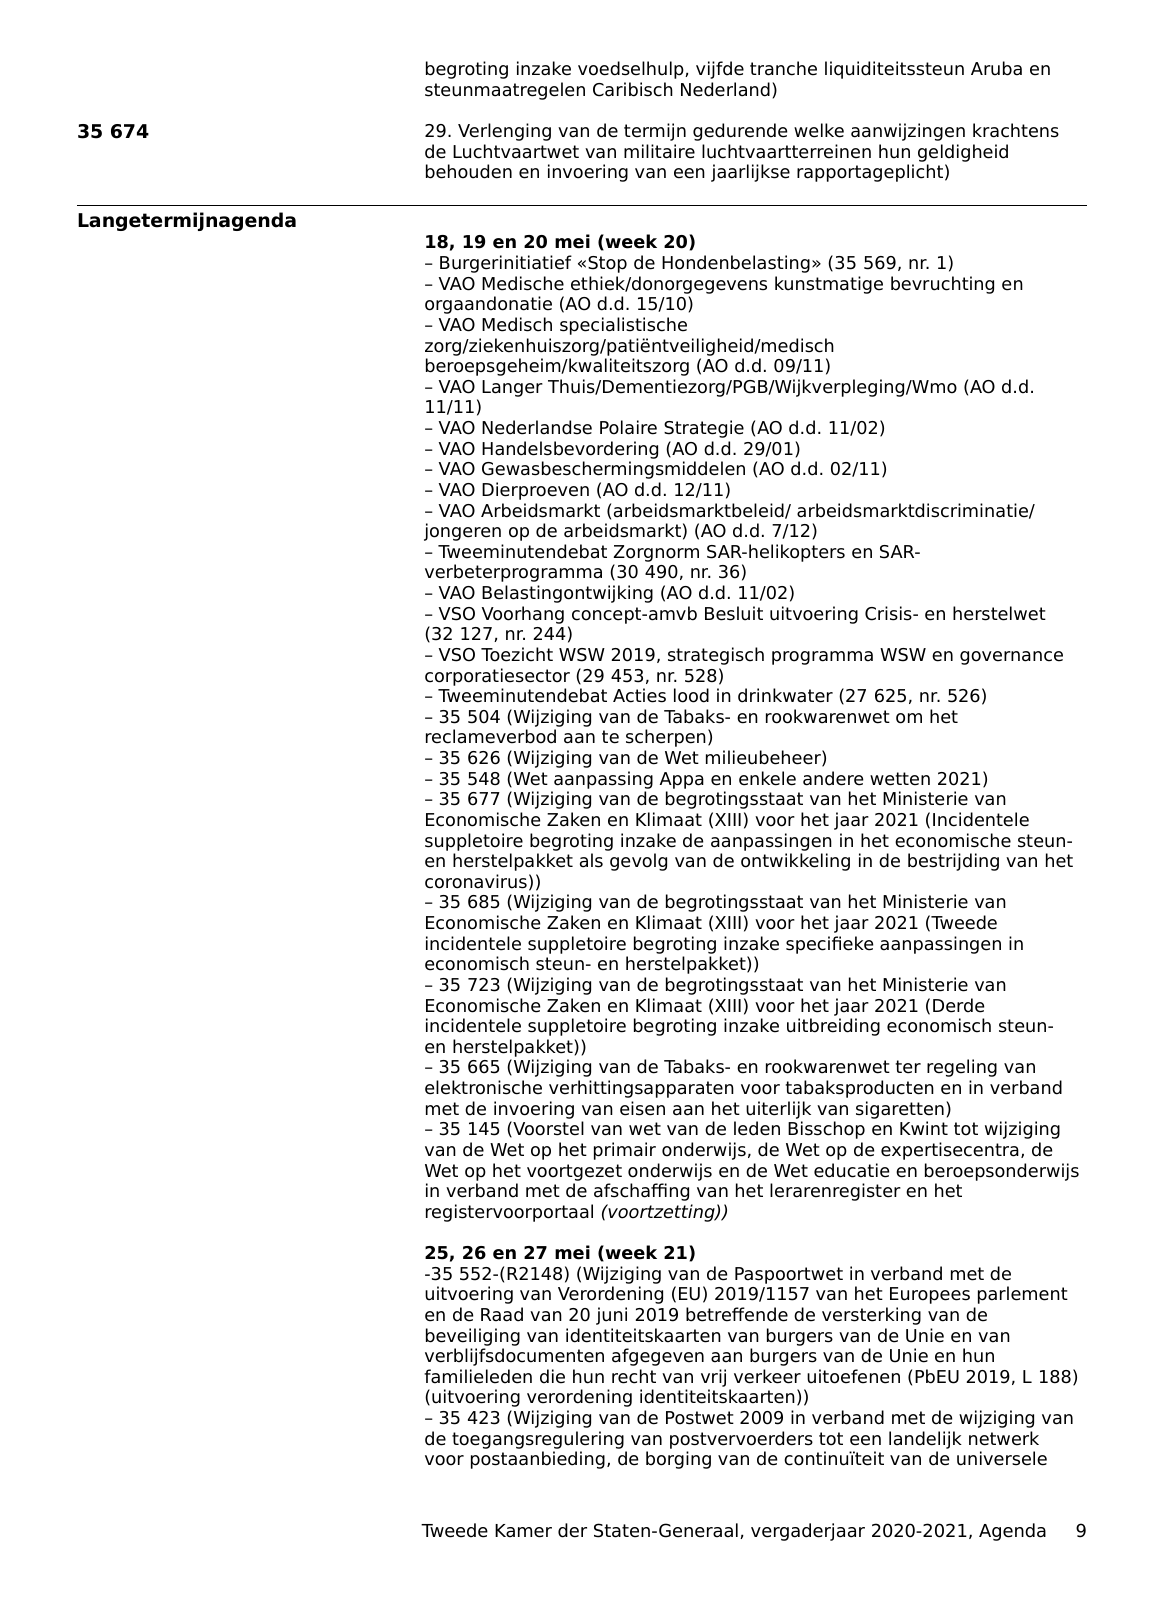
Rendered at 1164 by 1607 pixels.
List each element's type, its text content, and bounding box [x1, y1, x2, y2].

table_cell – 35 677 (Wijziging van de begrotingsstaat van het Ministerie van Economische Zaken en Klimaat (XIII) voor het jaar 2021 (Incidentele suppletoire begroting inzake de aanpassingen in het economische steun- en herstelpakket als gevolg van de ontwikkeling in de bestrijding van het coronavirus)) [418, 789, 1087, 892]
table_cell [77, 1408, 401, 1470]
table_cell [77, 583, 401, 604]
table_cell [401, 501, 418, 542]
table_cell [77, 893, 401, 975]
table_cell [77, 707, 401, 748]
table_cell [77, 233, 401, 253]
table_cell – VSO Voorhang concept-amvb Besluit uitvoering Crisis- en herstelwet (32 127, nr. 244) [418, 604, 1087, 645]
table_cell [77, 1119, 401, 1222]
table_cell [401, 707, 418, 748]
table_cell – 35 665 (Wijziging van de Tabaks- en rookwarenwet ter regeling van elektronische verhittingsapparaten voor tabaksproducten en in verband met de invoering van eisen aan het uiterlijk van sigaretten) [418, 1058, 1087, 1119]
table_cell – VAO Dierproeven (AO d.d. 12/11) [418, 480, 1087, 501]
table_cell [418, 100, 1087, 121]
table_cell – VAO Medische ethiek/donorgegevens kunstmatige bevruchting en orgaandonatie (AO d.d. 15/10) [418, 274, 1087, 315]
table_cell [77, 769, 401, 789]
table_cell [77, 1243, 401, 1264]
table_cell 18, 19 en 20 mei (week 20) [418, 233, 1087, 253]
table_cell [77, 377, 401, 418]
table_cell [401, 1223, 418, 1243]
table_cell – VAO Handelsbevordering (AO d.d. 29/01) [418, 439, 1087, 459]
table_cell [77, 975, 401, 1057]
table_cell [401, 1264, 418, 1408]
table_cell [77, 1058, 401, 1119]
table_cell – 35 685 (Wijziging van de begrotingsstaat van het Ministerie van Economische Zaken en Klimaat (XIII) voor het jaar 2021 (Tweede incidentele suppletoire begroting inzake specifieke aanpassingen in economisch steun- en herstelpakket)) [418, 893, 1087, 975]
table_cell – Tweeminutendebat Acties lood in drinkwater (27 625, nr. 526) [418, 686, 1087, 707]
table_cell [77, 1223, 401, 1243]
table_cell [401, 542, 418, 583]
table_cell [401, 893, 418, 975]
table_cell [77, 274, 401, 315]
table_cell 29. Verlenging van de termijn gedurende welke aanwijzingen krachtens de Luchtvaartwet van militaire luchtvaartterreinen hun geldigheid behouden en invoering van een jaarlijkse rapportageplicht) [418, 121, 1087, 183]
table_cell [401, 439, 418, 459]
table_cell [401, 645, 418, 686]
table_cell [77, 439, 401, 459]
table_cell [77, 604, 401, 645]
table_cell [77, 100, 401, 121]
table_cell – Burgerinitiatief «Stop de Hondenbelasting» (35 569, nr. 1) [418, 253, 1087, 274]
table_cell [401, 975, 418, 1057]
table_cell [401, 418, 418, 439]
table_cell – VAO Arbeidsmarkt (arbeidsmarktbeleid/ arbeidsmarktdiscriminatie/ jongeren op de arbeidsmarkt) (AO d.d. 7/12) [418, 501, 1087, 542]
table_cell [418, 1223, 1087, 1243]
table_cell [401, 121, 418, 183]
table_cell [401, 789, 418, 892]
table_cell [77, 59, 401, 100]
table_cell – VSO Toezicht WSW 2019, strategisch programma WSW en governance corporatiesector (29 453, nr. 528) [418, 645, 1087, 686]
table_cell – VAO Nederlandse Polaire Strategie (AO d.d. 11/02) [418, 418, 1087, 439]
table_cell [77, 418, 401, 439]
table_cell [401, 253, 418, 274]
table_cell [401, 315, 418, 377]
table_cell – 35 548 (Wet aanpassing Appa en enkele andere wetten 2021) [418, 769, 1087, 789]
table_cell – VAO Belastingontwijking (AO d.d. 11/02) [418, 583, 1087, 604]
table_cell – 35 145 (Voorstel van wet van de leden Bisschop en Kwint tot wijziging van de Wet op het primair onderwijs, de Wet op de expertisecentra, de Wet op het voortgezet onderwijs en de Wet educatie en beroepsonderwijs in verband met de afschaffing van het lerarenregister en het registervoorportaal (voortzetting)) [418, 1119, 1087, 1222]
table_cell – Tweeminutendebat Zorgnorm SAR-helikopters en SAR-verbeterprogramma (30 490, nr. 36) [418, 542, 1087, 583]
table_cell [401, 1408, 418, 1470]
table_cell [77, 253, 401, 274]
table_header [401, 206, 418, 232]
table_cell [77, 748, 401, 769]
table_cell [401, 769, 418, 789]
table_cell [77, 645, 401, 686]
table_cell [401, 377, 418, 418]
table_cell [401, 686, 418, 707]
table_cell [77, 789, 401, 892]
table_cell [401, 480, 418, 501]
table_cell – VAO Gewasbeschermingsmiddelen (AO d.d. 02/11) [418, 459, 1087, 480]
table_cell [77, 1264, 401, 1408]
table_cell 25, 26 en 27 mei (week 21) [418, 1243, 1087, 1264]
table_cell -35 552-(R2148) (Wijziging van de Paspoortwet in verband met de uitvoering van Verordening (EU) 2019/1157 van het Europees parlement en de Raad van 20 juni 2019 betreffende de versterking van de beveiliging van identiteitskaarten van burgers van de Unie en van verblijfsdocumenten afgegeven aan burgers van de Unie en hun familieleden die hun recht van vrij verkeer uitoefenen (PbEU 2019, L 188) (uitvoering verordening identiteitskaarten)) [418, 1264, 1087, 1408]
table_cell [401, 274, 418, 315]
table_cell [401, 100, 418, 121]
table_cell [401, 459, 418, 480]
table_cell begroting inzake voedselhulp, vijfde tranche liquiditeitssteun Aruba en steunmaatregelen Caribisch Nederland) [418, 59, 1087, 100]
table_cell [77, 459, 401, 480]
table_cell [401, 583, 418, 604]
table_cell [401, 604, 418, 645]
table_cell [77, 686, 401, 707]
table_header [418, 206, 1087, 232]
table_cell – 35 626 (Wijziging van de Wet milieubeheer) [418, 748, 1087, 769]
table_cell [401, 1058, 418, 1119]
table_cell [401, 1119, 418, 1222]
table_header Langetermijnagenda [77, 206, 401, 232]
table_cell [401, 59, 418, 100]
table_cell [77, 501, 401, 542]
table_cell – VAO Langer Thuis/Dementiezorg/PGB/Wijkverpleging/Wmo (AO d.d. 11/11) [418, 377, 1087, 418]
table_cell 35 674 [77, 121, 401, 183]
table_cell – 35 723 (Wijziging van de begrotingsstaat van het Ministerie van Economische Zaken en Klimaat (XIII) voor het jaar 2021 (Derde incidentele suppletoire begroting inzake uitbreiding economisch steun- en herstelpakket)) [418, 975, 1087, 1057]
table_cell – 35 423 (Wijziging van de Postwet 2009 in verband met de wijziging van de toegangsregulering van postvervoerders tot een landelijk netwerk voor postaanbieding, de borging van de continuïteit van de universele [418, 1408, 1087, 1470]
table_cell [401, 1243, 418, 1264]
table_cell [401, 748, 418, 769]
table_cell – 35 504 (Wijziging van de Tabaks- en rookwarenwet om het reclameverbod aan te scherpen) [418, 707, 1087, 748]
table_cell [77, 542, 401, 583]
table_cell [401, 233, 418, 253]
table_cell – VAO Medisch specialistische zorg/ziekenhuiszorg/patiëntveiligheid/medisch beroepsgeheim/kwaliteitszorg (AO d.d. 09/11) [418, 315, 1087, 377]
table_cell [77, 480, 401, 501]
table_cell [77, 315, 401, 377]
